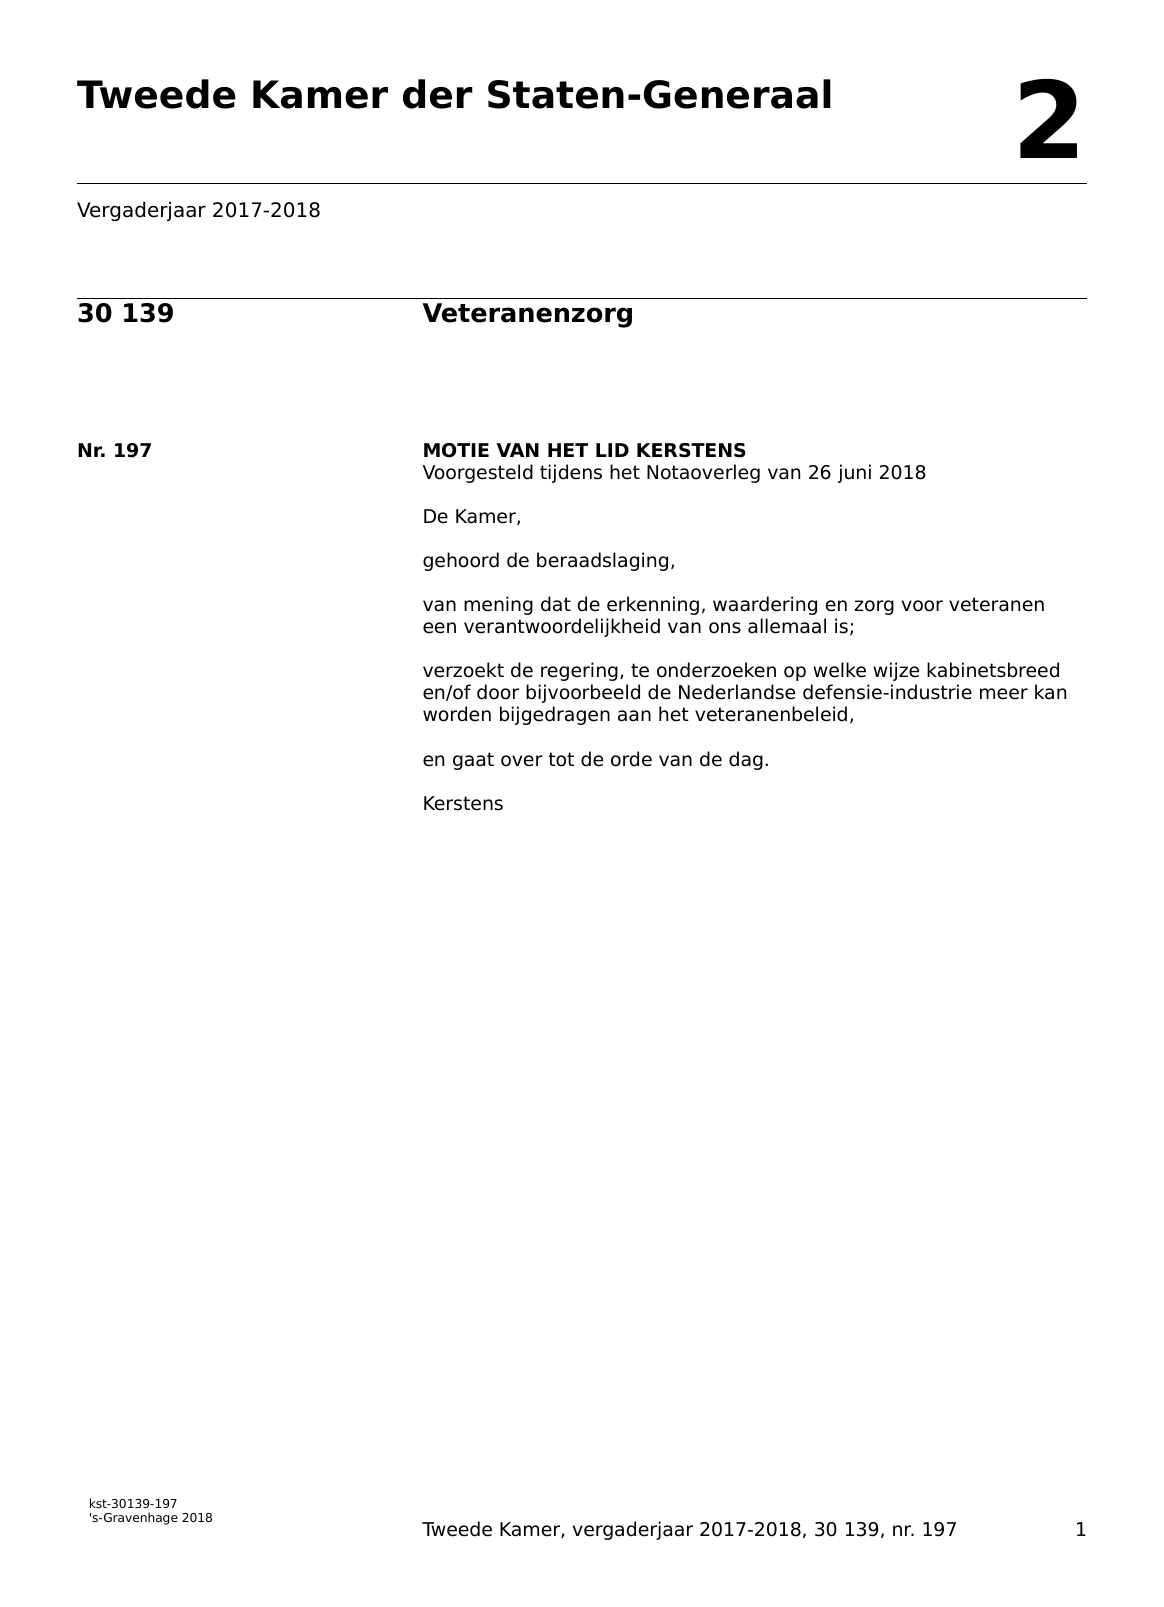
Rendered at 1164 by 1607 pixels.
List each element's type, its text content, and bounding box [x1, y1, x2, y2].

text van mening dat de erkenning, waardering en zorg voor veteranen een verantwoordelijkheid van ons allemaal is; [422, 594, 1087, 638]
text 's-Gravenhage 2018 [88, 1511, 323, 1525]
text Voorgesteld tijdens het Notaoverleg van 26 juni 2018 [422, 462, 1087, 484]
text gehoord de beraadslaging, [422, 550, 1087, 572]
table_cell Vergaderjaar 2017-2018 [77, 184, 1087, 298]
text verzoekt de regering, te onderzoeken op welke wijze kabinetsbreed en/of door bijvoorbeeld de Nederlandse defensie-industrie meer kan worden bijgedragen aan het veteranenbeleid, [422, 660, 1087, 726]
text Kerstens [422, 793, 1087, 814]
text De Kamer, [422, 506, 1087, 528]
table_header Tweede Kamer der Staten-Generaal [77, 59, 886, 183]
text en gaat over tot de orde van de dag. [422, 748, 1087, 770]
table_header 2 [886, 59, 1087, 183]
subtitle Nr. 197 MOTIE VAN HET LID KERSTENS [77, 440, 1087, 462]
subtitle 30 139 Veteranenzorg [77, 299, 1087, 329]
text kst-30139-197 [88, 1497, 323, 1511]
